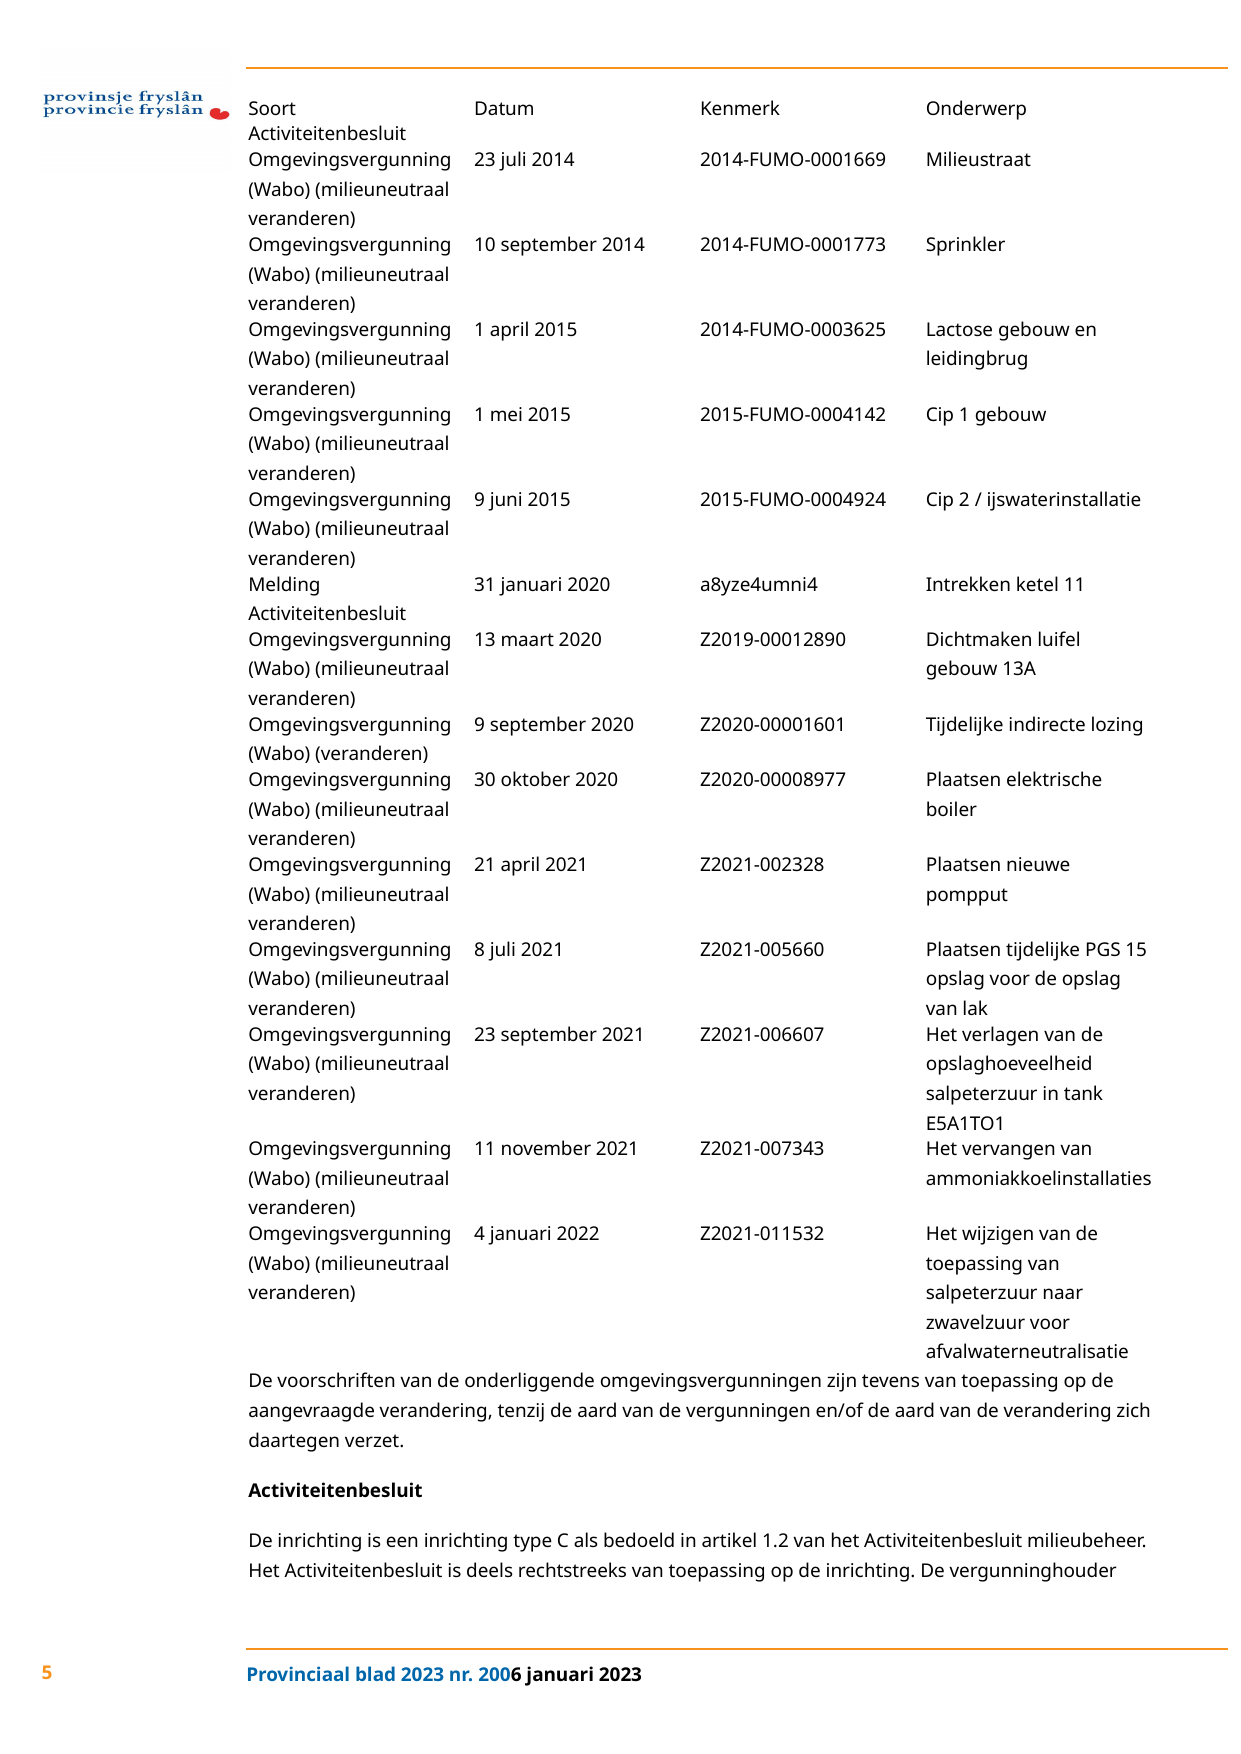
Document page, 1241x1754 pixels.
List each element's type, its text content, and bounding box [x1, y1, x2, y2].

table_cell 23 september 2021 [474, 1021, 700, 1135]
table_cell 8 juli 2021 [474, 936, 700, 1021]
table_cell Sprinkler [926, 231, 1152, 316]
table_cell 30 oktober 2020 [474, 766, 700, 851]
table_cell Z2020-00008977 [700, 766, 926, 851]
table_cell 1 april 2015 [474, 316, 700, 401]
table_cell 2014-FUMO-0001773 [700, 231, 926, 316]
table_cell Plaatsen nieuwe pompput [926, 851, 1152, 936]
table_cell Omgevingsvergunning (Wabo) (milieuneutraal veranderen) [248, 486, 474, 571]
table_cell Intrekken ketel 11 [926, 571, 1152, 626]
table_cell 9 juni 2015 [474, 486, 700, 571]
table_cell 21 april 2021 [474, 851, 700, 936]
table_cell [926, 121, 1152, 146]
table_cell Milieustraat [926, 146, 1152, 231]
table_cell Activiteitenbesluit [248, 121, 474, 146]
table_cell Z2021-007343 [700, 1135, 926, 1220]
table_header Onderwerp [926, 95, 1152, 121]
table_cell Dichtmaken luifel gebouw 13A [926, 626, 1152, 711]
table_cell Omgevingsvergunning (Wabo) (milieuneutraal veranderen) [248, 1135, 474, 1220]
table_cell Het vervangen van ammoniakkoelinstallaties [926, 1135, 1152, 1220]
table_cell Omgevingsvergunning (Wabo) (milieuneutraal veranderen) [248, 231, 474, 316]
table_cell [700, 121, 926, 146]
table_cell Z2021-011532 [700, 1220, 926, 1364]
table_cell 2015-FUMO-0004142 [700, 401, 926, 486]
table_cell 31 januari 2020 [474, 571, 700, 626]
table_cell [474, 121, 700, 146]
table_cell 1 mei 2015 [474, 401, 700, 486]
table_cell Z2021-006607 [700, 1021, 926, 1135]
table_cell Omgevingsvergunning (Wabo) (milieuneutraal veranderen) [248, 401, 474, 486]
table_cell 10 september 2014 [474, 231, 700, 316]
table_cell 23 juli 2014 [474, 146, 700, 231]
table_cell Z2021-005660 [700, 936, 926, 1021]
text De inrichting is een inrichting type C als bedoeld in artikel 1.2 van het Activiteitenbesluit milieubeheer. Het Activiteitenbesluit is deels rechtstreeks van toepassing op de inrichting. De vergunninghouder [248, 1528, 1152, 1583]
table_cell Omgevingsvergunning (Wabo) (milieuneutraal veranderen) [248, 146, 474, 231]
table_cell Plaatsen elektrische boiler [926, 766, 1152, 851]
table_cell Omgevingsvergunning (Wabo) (milieuneutraal veranderen) [248, 766, 474, 851]
table_cell Lactose gebouw en leidingbrug [926, 316, 1152, 401]
table_cell Omgevingsvergunning (Wabo) (milieuneutraal veranderen) [248, 936, 474, 1021]
table_cell 2014-FUMO-0001669 [700, 146, 926, 231]
picture [41, 47, 231, 172]
table_cell Cip 1 gebouw [926, 401, 1152, 486]
table_cell Tijdelijke indirecte lozing [926, 711, 1152, 766]
table_cell 13 maart 2020 [474, 626, 700, 711]
table_header Soort [248, 95, 474, 121]
text De voorschriften van de onderliggende omgevingsvergunningen zijn tevens van toepassing op de aangevraagde verandering, tenzij de aard van de vergunningen en/of de aard van de verandering zich daartegen verzet. [248, 1368, 1152, 1452]
table_cell Omgevingsvergunning (Wabo) (milieuneutraal veranderen) [248, 851, 474, 936]
table_header Datum [474, 95, 700, 121]
table_cell a8yze4umni4 [700, 571, 926, 626]
table_header Kenmerk [700, 95, 926, 121]
table_cell Z2020-00001601 [700, 711, 926, 766]
text Activiteitenbesluit [248, 1477, 1152, 1503]
table_cell 9 september 2020 [474, 711, 700, 766]
table_cell 2014-FUMO-0003625 [700, 316, 926, 401]
table_cell Plaatsen tijdelijke PGS 15 opslag voor de opslag van lak [926, 936, 1152, 1021]
table_cell 4 januari 2022 [474, 1220, 700, 1364]
table_cell Z2021-002328 [700, 851, 926, 936]
table_cell Melding Activiteitenbesluit [248, 571, 474, 626]
table_cell 2015-FUMO-0004924 [700, 486, 926, 571]
table_cell Z2019-00012890 [700, 626, 926, 711]
table_cell Omgevingsvergunning (Wabo) (milieuneutraal veranderen) [248, 626, 474, 711]
table_cell Cip 2 / ijswaterinstallatie [926, 486, 1152, 571]
table_cell Omgevingsvergunning (Wabo) (milieuneutraal veranderen) [248, 1021, 474, 1135]
table_cell Het verlagen van de opslaghoeveelheid salpeterzuur in tank E5A1TO1 [926, 1021, 1152, 1135]
table_cell Omgevingsvergunning (Wabo) (milieuneutraal veranderen) [248, 316, 474, 401]
table_cell 11 november 2021 [474, 1135, 700, 1220]
table_cell Omgevingsvergunning (Wabo) (milieuneutraal veranderen) [248, 1220, 474, 1364]
table_cell Het wijzigen van de toepassing van salpeterzuur naar zwavelzuur voor afvalwaterneutralisatie [926, 1220, 1152, 1364]
table_cell Omgevingsvergunning (Wabo) (veranderen) [248, 711, 474, 766]
